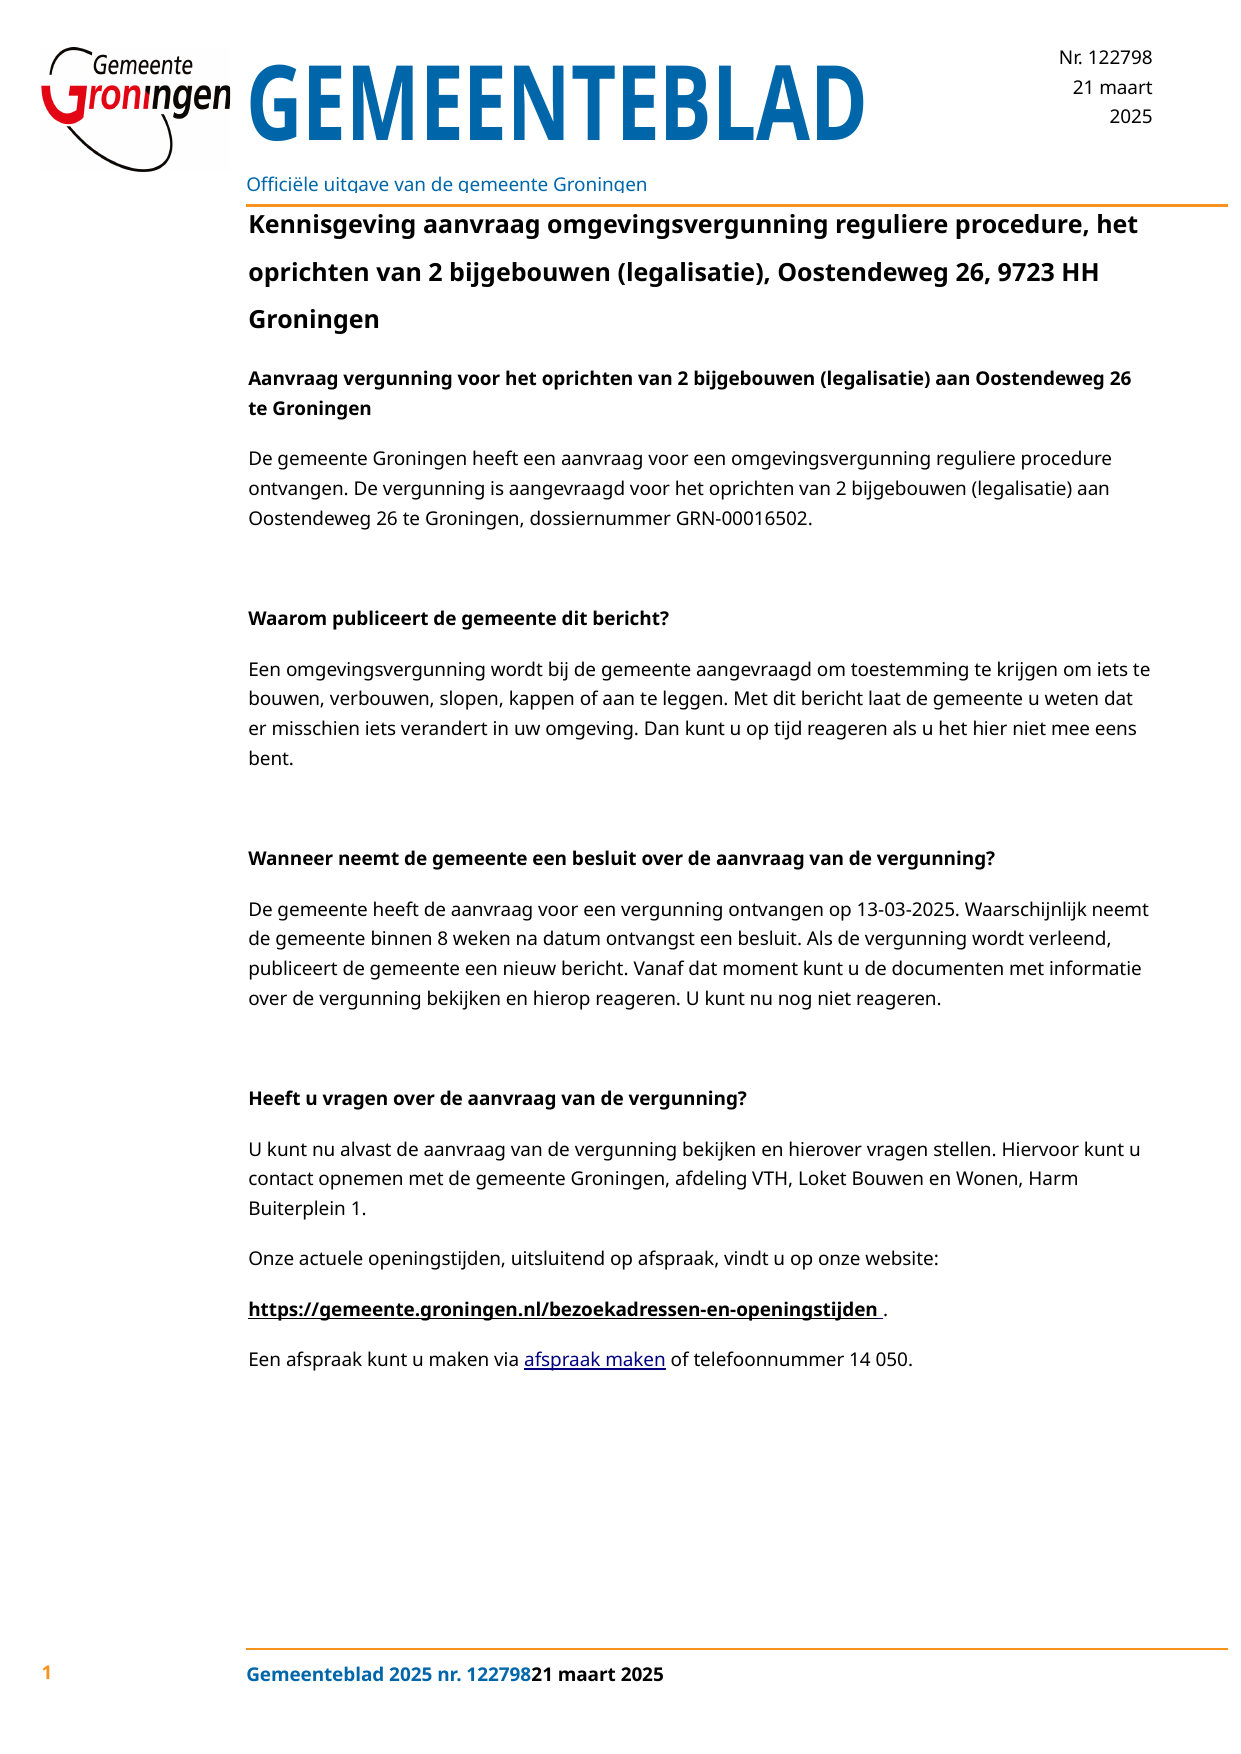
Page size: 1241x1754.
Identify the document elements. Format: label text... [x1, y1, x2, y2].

text U kunt nu alvast de aanvraag van de vergunning bekijken en hierover vragen stellen. Hiervoor kunt u contact opnemen met de gemeente Groningen, afdeling VTH, Loket Bouwen en Wonen, Harm Buiterplein 1. [248, 1136, 1152, 1221]
text Kennisgeving aanvraag omgevingsvergunning reguliere procedure, het oprichten van 2 bijgebouwen (legalisatie), Oostendeweg 26, 9723 HH Groningen [248, 207, 1152, 336]
text Onze actuele openingstijden, uitsluitend op afspraak, vindt u op onze website: [248, 1246, 1152, 1271]
text Een afspraak kunt u maken via afspraak maken of telefoonnummer 14 050. [248, 1346, 1152, 1372]
text De gemeente Groningen heeft een aanvraag voor een omgevingsvergunning reguliere procedure ontvangen. De vergunning is aangevraagd voor het oprichten van 2 bijgebouwen (legalisatie) aan Oostendeweg 26 te Groningen, dossiernummer GRN-00016502. [248, 446, 1152, 530]
text Een omgevingsvergunning wordt bij de gemeente aangevraagd om toestemming te krijgen om iets te bouwen, verbouwen, slopen, kappen of aan te leggen. Met dit bericht laat de gemeente u weten dat er misschien iets verandert in uw omgeving. Dan kunt u op tijd reageren als u het hier niet mee eens bent. [248, 656, 1152, 770]
text Wanneer neemt de gemeente een besluit over de aanvraag van de vergunning? [248, 846, 1152, 871]
text De gemeente heeft de aanvraag voor een vergunning ontvangen op 13-03-2025. Waarschijnlijk neemt de gemeente binnen 8 weken na datum ontvangst een besluit. Als de vergunning wordt verleend, publiceert de gemeente een nieuw bericht. Vanaf dat moment kunt u de documenten met informatie over de vergunning bekijken en hierop reageren. U kunt nu nog niet reageren. [248, 896, 1152, 1010]
text Waarom publiceert de gemeente dit bericht? [248, 606, 1152, 631]
text Heeft u vragen over de aanvraag van de vergunning? [248, 1086, 1152, 1111]
picture [41, 47, 231, 172]
text https://gemeente.groningen.nl/bezoekadressen-en-openingstijden . [248, 1296, 1152, 1322]
text Aanvraag vergunning voor het oprichten van 2 bijgebouwen (legalisatie) aan Oostendeweg 26 te Groningen [248, 366, 1152, 421]
